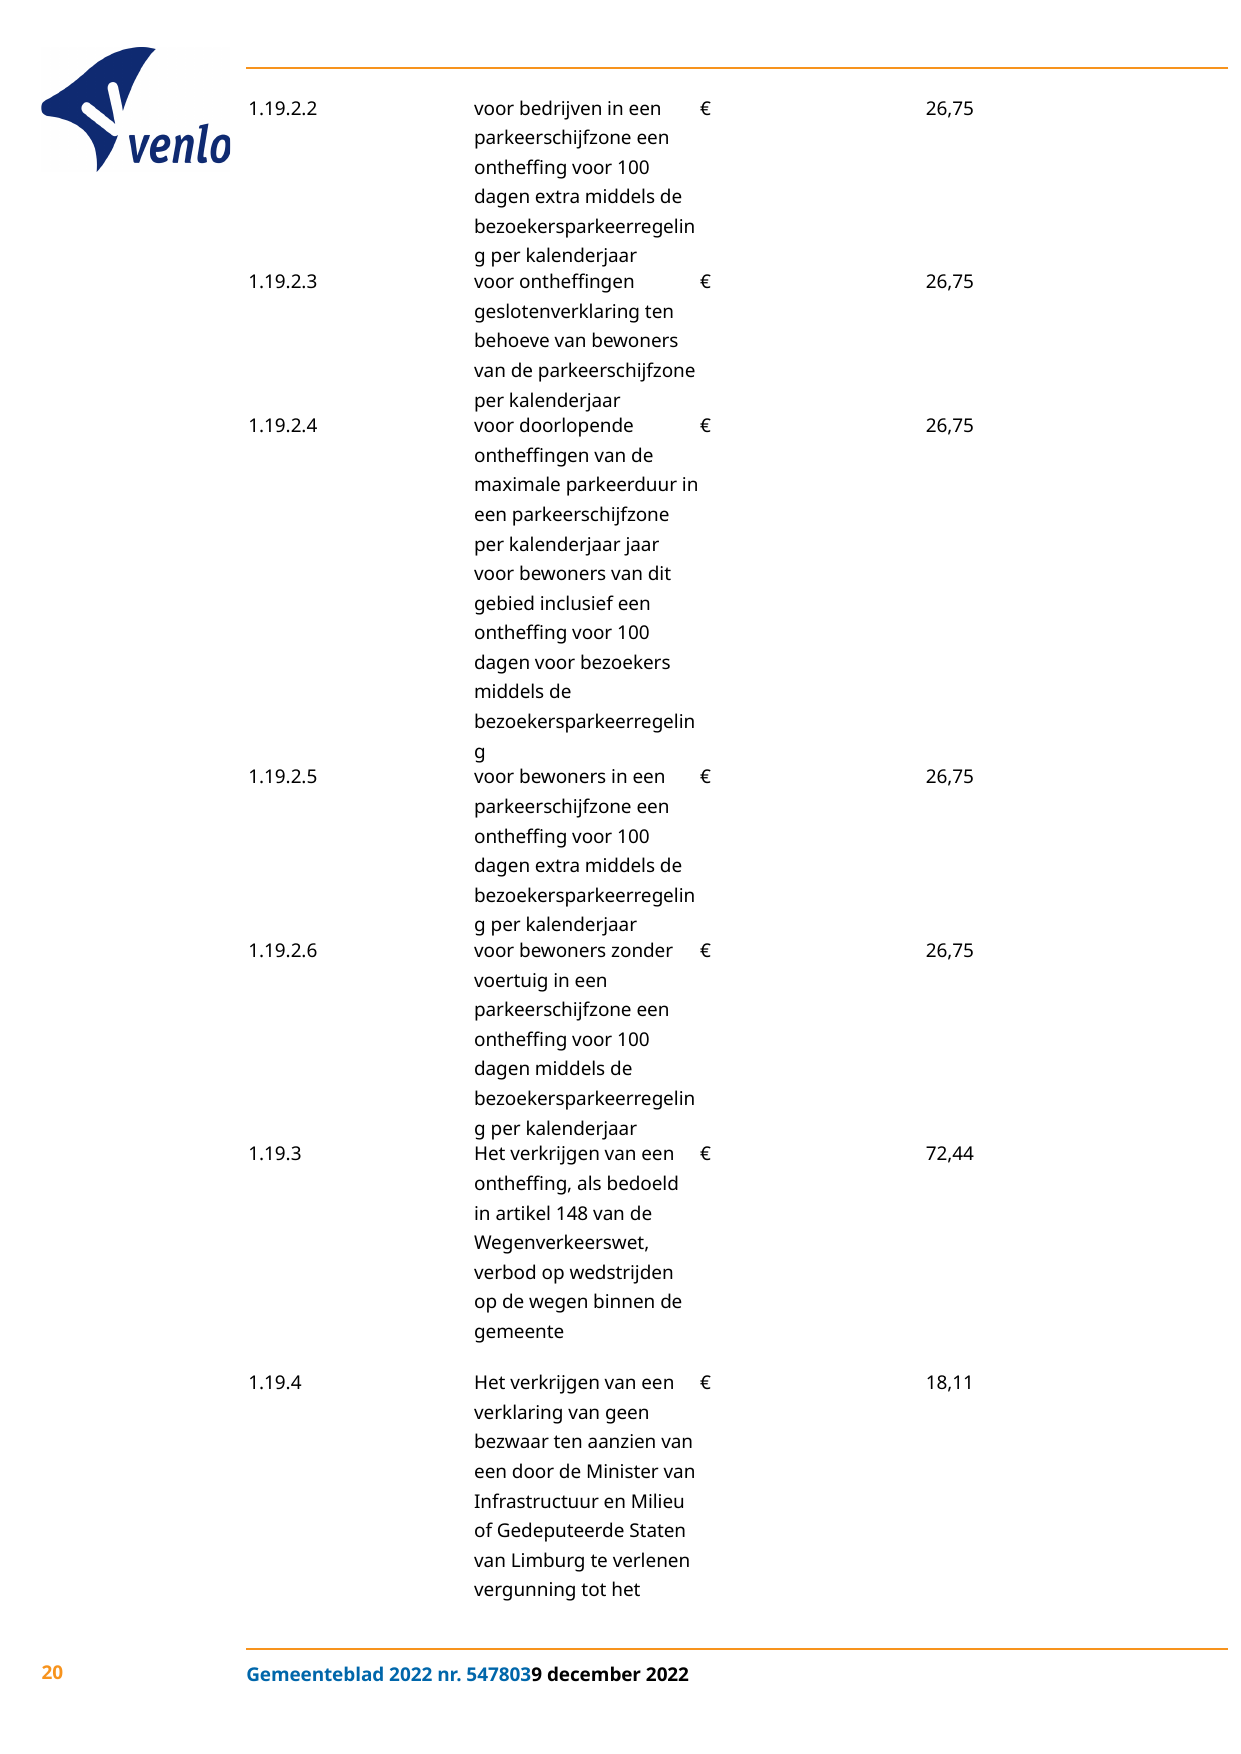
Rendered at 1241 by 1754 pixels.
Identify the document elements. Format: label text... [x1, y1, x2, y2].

table_cell € [700, 95, 926, 268]
table_cell voor bedrijven in een parkeerschijfzone een ontheffing voor 100 dagen extra middels de bezoekersparkeerregeling per kalenderjaar [474, 95, 700, 268]
table_cell 18,11 [926, 1370, 1152, 1602]
table_cell [474, 1344, 700, 1369]
table_cell € [700, 413, 926, 764]
table_cell 1.19.2.5 [248, 764, 474, 937]
table_cell 1.19.2.4 [248, 413, 474, 764]
table_cell 26,75 [926, 764, 1152, 937]
table_cell 26,75 [926, 95, 1152, 268]
table_cell [926, 1344, 1152, 1369]
table_cell 26,75 [926, 413, 1152, 764]
table_cell Het verkrijgen van een verklaring van geen bezwaar ten aanzien van een door de Minister van Infrastructuur en Milieu of Gedeputeerde Staten van Limburg te verlenen vergunning tot het [474, 1370, 700, 1602]
table_cell 1.19.3 [248, 1141, 474, 1344]
table_cell 1.19.4 [248, 1370, 474, 1602]
table_cell [700, 1344, 926, 1369]
table_cell voor bewoners in een parkeerschijfzone een ontheffing voor 100 dagen extra middels de bezoekersparkeerregeling per kalenderjaar [474, 764, 700, 937]
table_cell Het verkrijgen van een ontheffing, als bedoeld in artikel 148 van de Wegenverkeerswet, verbod op wedstrijden op de wegen binnen de gemeente [474, 1141, 700, 1344]
table_cell 1.19.2.3 [248, 269, 474, 412]
table_cell € [700, 764, 926, 937]
table_cell € [700, 1370, 926, 1602]
table_cell voor bewoners zonder voertuig in een parkeerschijfzone een ontheffing voor 100 dagen middels de bezoekersparkeerregeling per kalenderjaar [474, 937, 700, 1141]
table_cell 72,44 [926, 1141, 1152, 1344]
table_cell voor doorlopende ontheffingen van de maximale parkeerduur in een parkeerschijfzone per kalenderjaar jaar voor bewoners van dit gebied inclusief een ontheffing voor 100 dagen voor bezoekers middels de bezoekersparkeerregeling [474, 413, 700, 764]
table_cell € [700, 269, 926, 412]
table_cell € [700, 1141, 926, 1344]
table_cell 26,75 [926, 937, 1152, 1141]
table_cell voor ontheffingen geslotenverklaring ten behoeve van bewoners van de parkeerschijfzone per kalenderjaar [474, 269, 700, 412]
table_cell 1.19.2.6 [248, 937, 474, 1141]
table_cell [248, 1344, 474, 1369]
table_cell € [700, 937, 926, 1141]
picture [41, 47, 231, 172]
table_cell 26,75 [926, 269, 1152, 412]
table_cell 1.19.2.2 [248, 95, 474, 268]
